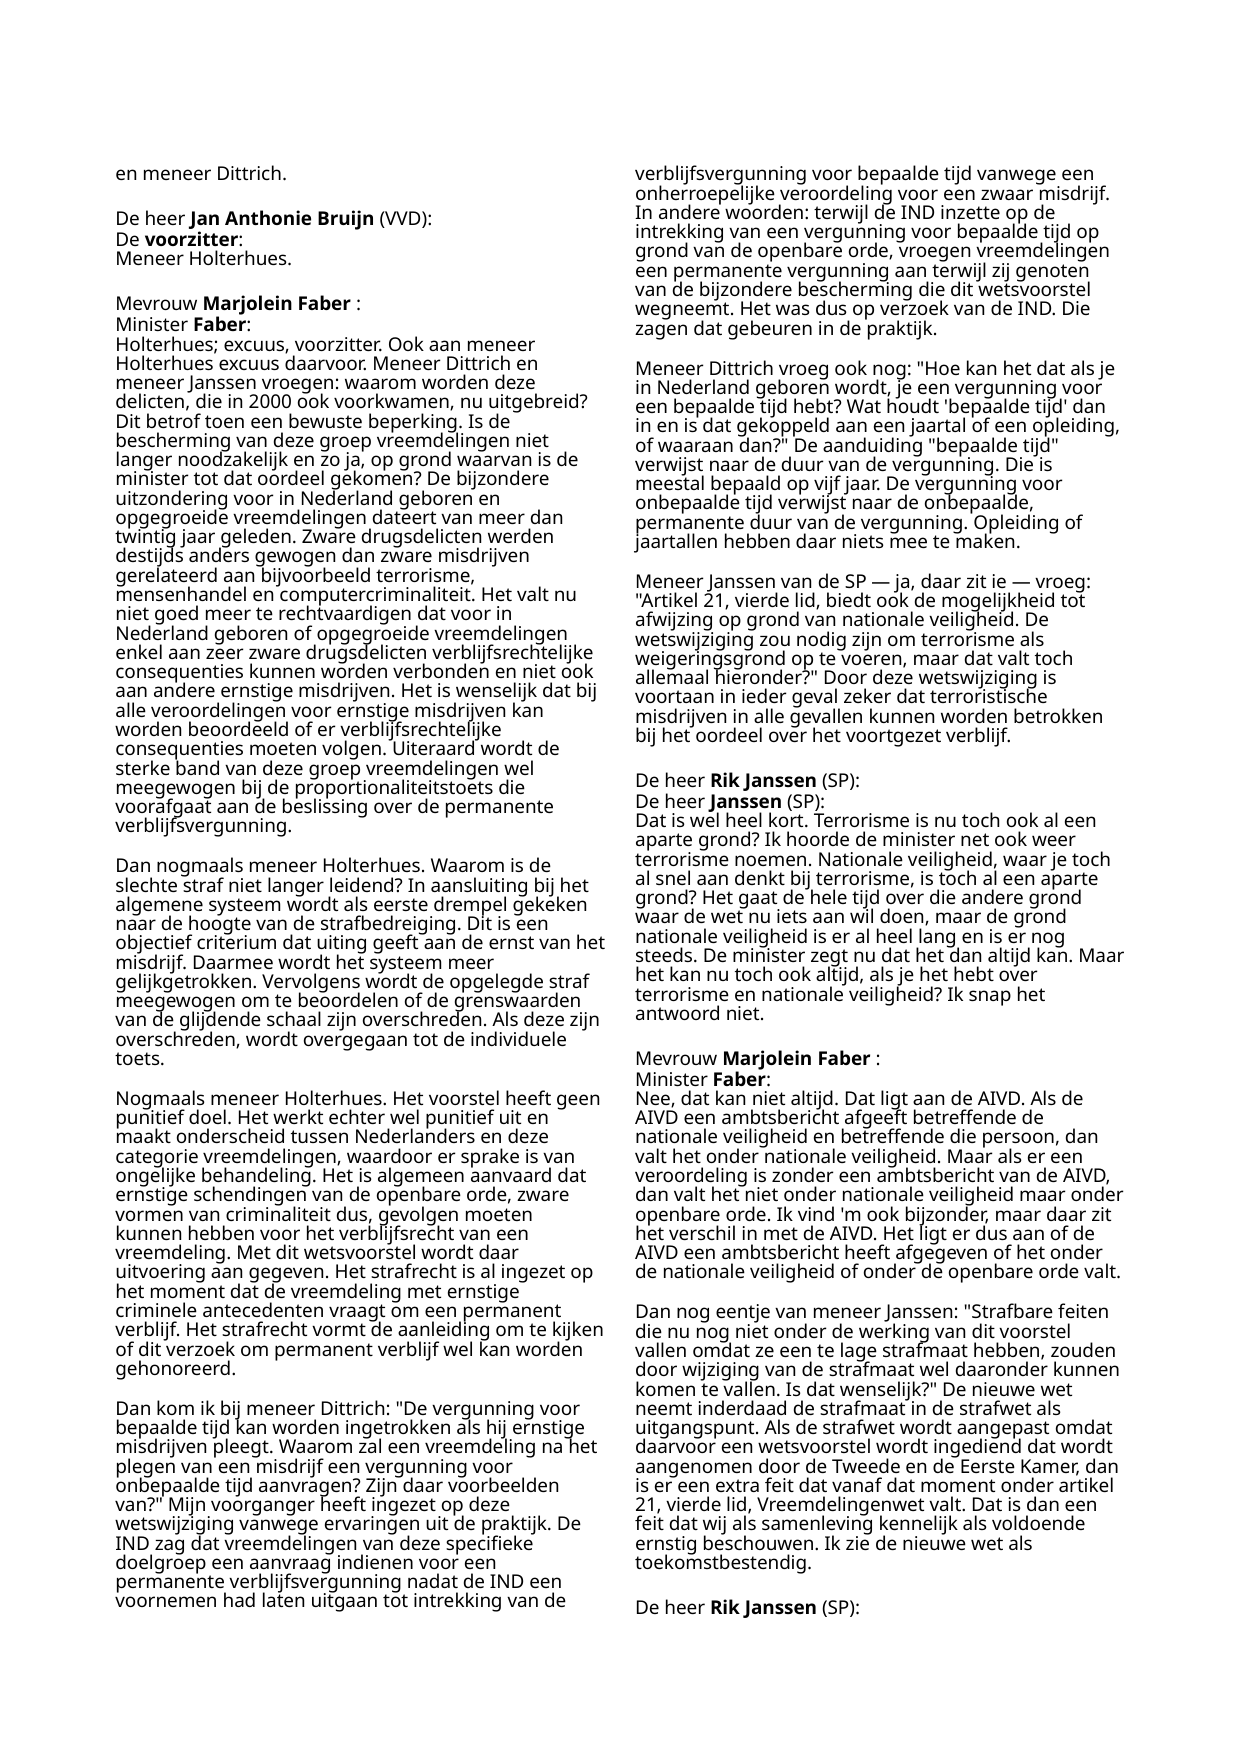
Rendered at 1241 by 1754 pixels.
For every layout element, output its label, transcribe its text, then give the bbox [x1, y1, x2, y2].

text Nogmaals meneer Holterhues. Het voorstel heeft geen punitief doel. Het werkt echter wel punitief uit en maakt onderscheid tussen Nederlanders en deze categorie vreemdelingen, waardoor er sprake is van ongelijke behandeling. Het is algemeen aanvaard dat ernstige schendingen van de openbare orde, zware vormen van criminaliteit dus, gevolgen moeten kunnen hebben voor het verblijfsrecht van een vreemdeling. Met dit wetsvoorstel wordt daar uitvoering aan gegeven. Het strafrecht is al ingezet op het moment dat de vreemdeling met ernstige criminele antecedenten vraagt om een permanent verblijf. Het strafrecht vormt de aanleiding om te kijken of dit verzoek om permanent verblijf wel kan worden gehonoreerd. [115, 1090, 605, 1379]
text De heer Rik Janssen (SP): [635, 767, 1125, 793]
text Nee, dat kan niet altijd. Dat ligt aan de AIVD. Als de AIVD een ambtsbericht afgeeft betreffende de nationale veiligheid en betreffende die persoon, dan valt het onder nationale veiligheid. Maar als er een veroordeling is zonder een ambtsbericht van de AIVD, dan valt het niet onder nationale veiligheid maar onder openbare orde. Ik vind 'm ook bijzonder, maar daar zit het verschil in met de AIVD. Het ligt er dus aan of de AIVD een ambtsbericht heeft afgegeven of het onder de nationale veiligheid of onder de openbare orde valt. [635, 1090, 1125, 1283]
text Minister Faber: [635, 1071, 1125, 1090]
text Meneer Holterhues. [115, 250, 605, 270]
text Dan nog eentje van meneer Janssen: "Strafbare feiten die nu nog niet onder de werking van dit voorstel vallen omdat ze een te lage strafmaat hebben, zouden door wijziging van de strafmaat wel daaronder kunnen komen te vallen. Is dat wenselijk?" De nieuwe wet neemt inderdaad de strafmaat in de strafwet als uitgangspunt. Als de strafwet wordt aangepast omdat daarvoor een wetsvoorstel wordt ingediend dat wordt aangenomen door de Tweede en de Eerste Kamer, dan is er een extra feit dat vanaf dat moment onder artikel 21, vierde lid, Vreemdelingenwet valt. Dat is dan een feit dat wij als samenleving kennelijk als voldoende ernstig beschouwen. Ik zie de nieuwe wet als toekomstbestendig. [635, 1303, 1125, 1573]
text Mevrouw Marjolein Faber : [635, 1045, 1125, 1071]
text Dan nogmaals meneer Holterhues. Waarom is de slechte straf niet langer leidend? In aansluiting bij het algemene systeem wordt als eerste drempel gekeken naar de hoogte van de strafbedreiging. Dit is een objectief criterium dat uiting geeft aan de ernst van het misdrijf. Daarmee wordt het systeem meer gelijkgetrokken. Vervolgens wordt de opgelegde straf meegewogen om te beoordelen of de grenswaarden van de glijdende schaal zijn overschreden. Als deze zijn overschreden, wordt overgegaan tot de individuele toets. [115, 857, 605, 1069]
text en meneer Dittrich. [115, 165, 605, 184]
text Minister Faber: [115, 316, 605, 336]
text Mevrouw Marjolein Faber : [115, 291, 605, 316]
text De heer Jan Anthonie Bruijn (VVD): [115, 205, 605, 231]
text Meneer Janssen van de SP — ja, daar zit ie — vroeg: "Artikel 21, vierde lid, biedt ook de mogelijkheid tot afwijzing op grond van nationale veiligheid. De wetswijziging zou nodig zijn om terrorisme als weigeringsgrond op te voeren, maar dat valt toch allemaal hieronder?" Door deze wetswijziging is voortaan in ieder geval zeker dat terroristische misdrijven in alle gevallen kunnen worden betrokken bij het oordeel over het voortgezet verblijf. [635, 573, 1125, 746]
text verblijfsvergunning voor bepaalde tijd vanwege een onherroepelijke veroordeling voor een zwaar misdrijf. In andere woorden: terwijl de IND inzette op de intrekking van een vergunning voor bepaalde tijd op grond van de openbare orde, vroegen vreemdelingen een permanente vergunning aan terwijl zij genoten van de bijzondere bescherming die dit wetsvoorstel wegneemt. Het was dus op verzoek van de IND. Die zagen dat gebeuren in de praktijk. [635, 165, 1125, 339]
text Dan kom ik bij meneer Dittrich: "De vergunning voor bepaalde tijd kan worden ingetrokken als hij ernstige misdrijven pleegt. Waarom zal een vreemdeling na het plegen van een misdrijf een vergunning voor onbepaalde tijd aanvragen? Zijn daar voorbeelden van?" Mijn voorganger heeft ingezet op deze wetswijziging vanwege ervaringen uit de praktijk. De IND zag dat vreemdelingen van deze specifieke doelgroep een aanvraag indienen voor een permanente verblijfsvergunning nadat de IND een voornemen had laten uitgaan tot intrekking van de [115, 1400, 605, 1612]
text De voorzitter: [115, 231, 605, 250]
text Meneer Dittrich vroeg ook nog: "Hoe kan het dat als je in Nederland geboren wordt, je een vergunning voor een bepaalde tijd hebt? Wat houdt 'bepaalde tijd' dan in en is dat gekoppeld aan een jaartal of een opleiding, of waaraan dan?" De aanduiding "bepaalde tijd" verwijst naar de duur van de vergunning. Die is meestal bepaald op vijf jaar. De vergunning voor onbepaalde tijd verwijst naar de onbepaalde, permanente duur van de vergunning. Opleiding of jaartallen hebben daar niets mee te maken. [635, 359, 1125, 552]
text Dat is wel heel kort. Terrorisme is nu toch ook al een aparte grond? Ik hoorde de minister net ook weer terrorisme noemen. Nationale veiligheid, waar je toch al snel aan denkt bij terrorisme, is toch al een aparte grond? Het gaat de hele tijd over die andere grond waar de wet nu iets aan wil doen, maar de grond nationale veiligheid is er al heel lang en is er nog steeds. De minister zegt nu dat het dan altijd kan. Maar het kan nu toch ook altijd, als je het hebt over terrorisme en nationale veiligheid? Ik snap het antwoord niet. [635, 812, 1125, 1024]
text Holterhues; excuus, voorzitter. Ook aan meneer Holterhues excuus daarvoor. Meneer Dittrich en meneer Janssen vroegen: waarom worden deze delicten, die in 2000 ook voorkwamen, nu uitgebreid? Dit betrof toen een bewuste beperking. Is de bescherming van deze groep vreemdelingen niet langer noodzakelijk en zo ja, op grond waarvan is de minister tot dat oordeel gekomen? De bijzondere uitzondering voor in Nederland geboren en opgegroeide vreemdelingen dateert van meer dan twintig jaar geleden. Zware drugsdelicten werden destijds anders gewogen dan zware misdrijven gerelateerd aan bijvoorbeeld terrorisme, mensenhandel en computercriminaliteit. Het valt nu niet goed meer te rechtvaardigen dat voor in Nederland geboren of opgegroeide vreemdelingen enkel aan zeer zware drugsdelicten verblijfsrechtelijke consequenties kunnen worden verbonden en niet ook aan andere ernstige misdrijven. Het is wenselijk dat bij alle veroordelingen voor ernstige misdrijven kan worden beoordeeld of er verblijfsrechtelijke consequenties moeten volgen. Uiteraard wordt de sterke band van deze groep vreemdelingen wel meegewogen bij de proportionaliteitstoets die voorafgaat aan de beslissing over de permanente verblijfsvergunning. [115, 336, 605, 837]
text De heer Janssen (SP): [635, 793, 1125, 812]
text De heer Rik Janssen (SP): [635, 1594, 1125, 1620]
